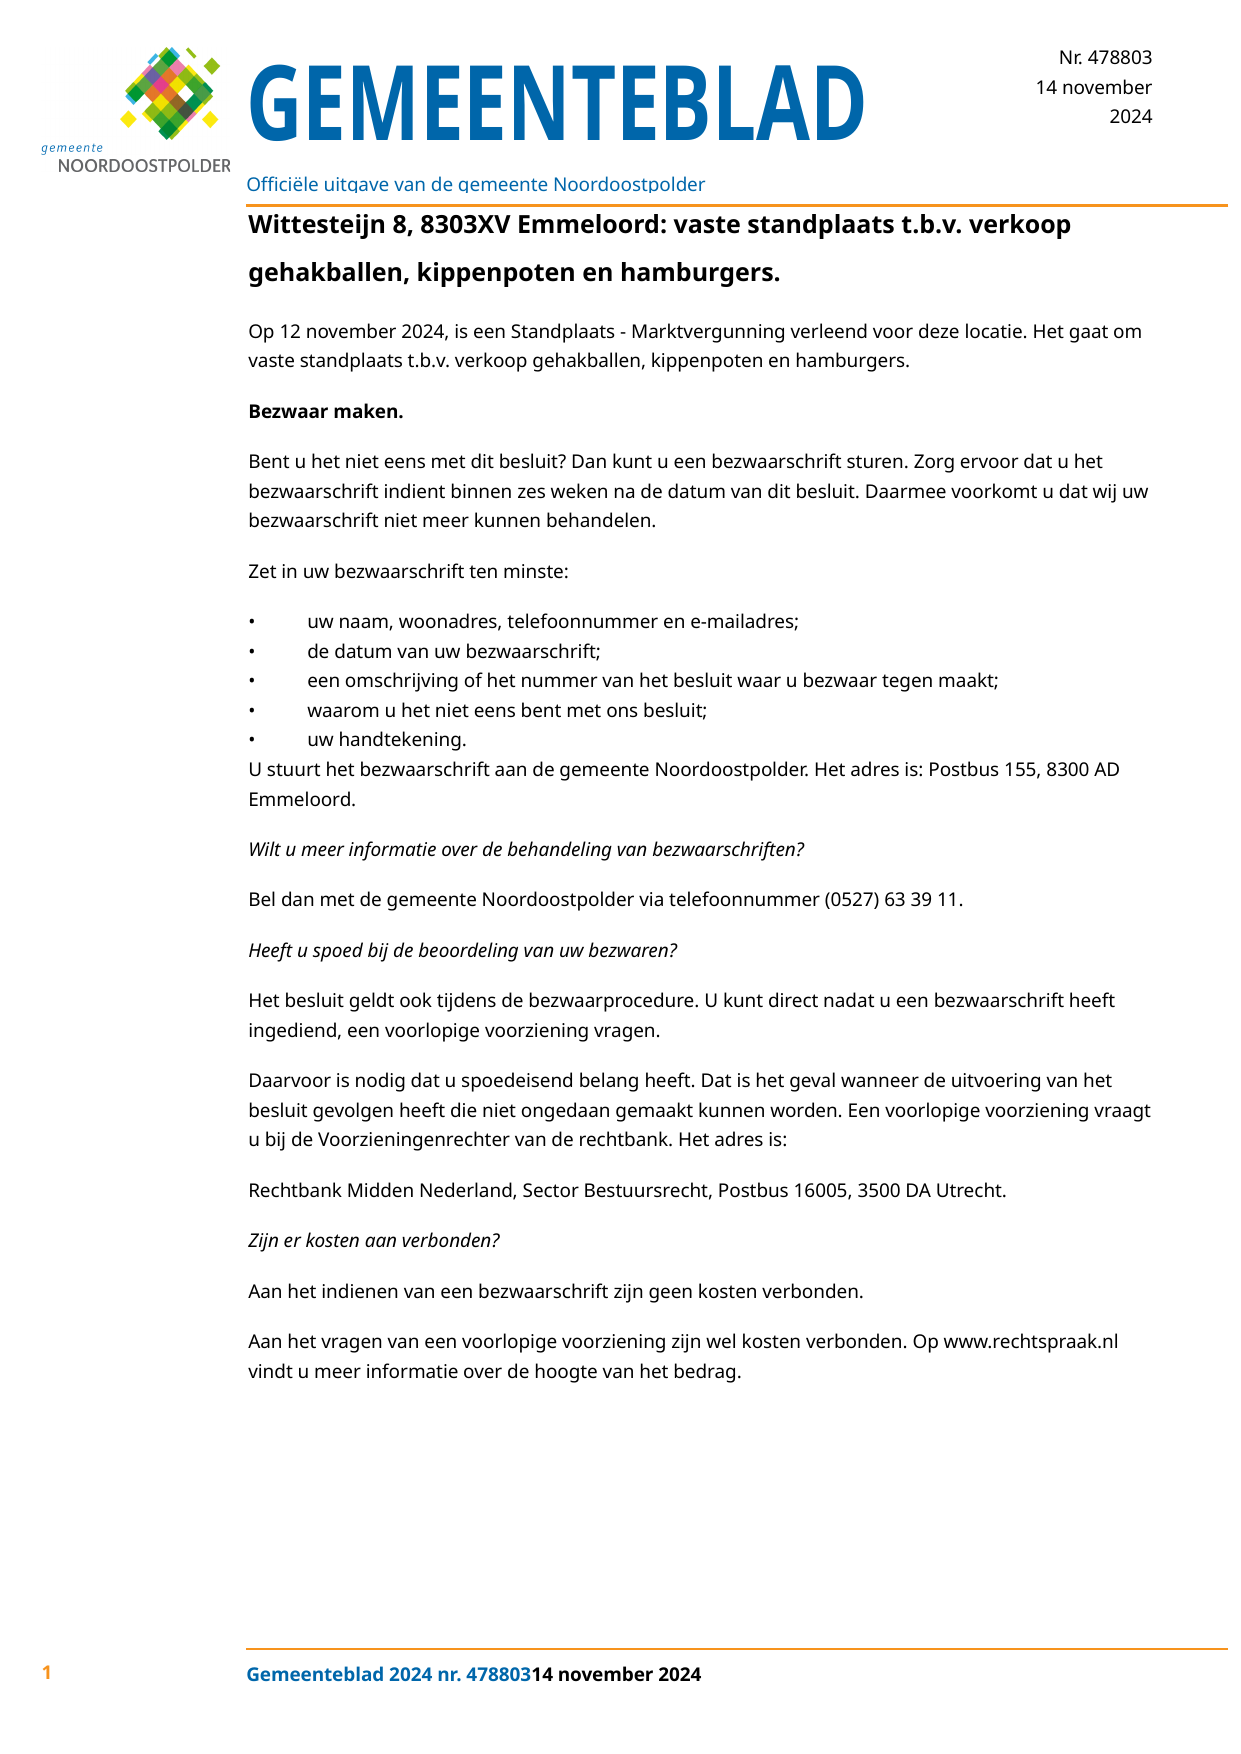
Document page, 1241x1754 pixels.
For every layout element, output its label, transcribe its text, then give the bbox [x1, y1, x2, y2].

text U stuurt het bezwaarschrift aan de gemeente Noordoostpolder. Het adres is: Postbus 155, 8300 AD Emmeloord. [248, 756, 1152, 812]
list uw naam, woonadres, telefoonnummer en e-mailadres; [248, 608, 1152, 634]
text Aan het vragen van een voorlopige voorziening zijn wel kosten verbonden. Op www.rechtspraak.nl vindt u meer informatie over de hoogte van het bedrag. [248, 1328, 1152, 1384]
list een omschrijving of het nummer van het besluit waar u bezwaar tegen maakt; [248, 667, 1152, 693]
list de datum van uw bezwaarschrift; [248, 638, 1152, 664]
text Rechtbank Midden Nederland, Sector Bestuursrecht, Postbus 16005, 3500 DA Utrecht. [248, 1177, 1152, 1203]
list waarom u het niet eens bent met ons besluit; [248, 697, 1152, 723]
text Op 12 november 2024, is een Standplaats - Marktvergunning verleend voor deze locatie. Het gaat om vaste standplaats t.b.v. verkoop gehakballen, kippenpoten en hamburgers. [248, 318, 1152, 373]
text Bel dan met de gemeente Noordoostpolder via telefoonnummer (0527) 63 39 11. [248, 887, 1152, 912]
text Daarvoor is nodig dat u spoedeisend belang heeft. Dat is het geval wanneer de uitvoering van het besluit gevolgen heeft die niet ongedaan gemaakt kunnen worden. Een voorlopige voorziening vraagt u bij de Voorzieningenrechter van de rechtbank. Het adres is: [248, 1067, 1152, 1152]
text Wittesteijn 8, 8303XV Emmeloord: vaste standplaats t.b.v. verkoop gehakballen, kippenpoten en hamburgers. [248, 207, 1152, 288]
list uw handtekening. [248, 727, 1152, 752]
text Zijn er kosten aan verbonden? [248, 1227, 1152, 1253]
text Heeft u spoed bij de beoordeling van uw bezwaren? [248, 937, 1152, 963]
picture [41, 47, 231, 172]
text Wilt u meer informatie over de behandeling van bezwaarschriften? [248, 836, 1152, 862]
text Bezwaar maken. [248, 398, 1152, 424]
text Zet in uw bezwaarschrift ten minste: [248, 558, 1152, 584]
text Bent u het niet eens met dit besluit? Dan kunt u een bezwaarschrift sturen. Zorg ervoor dat u het bezwaarschrift indient binnen zes weken na de datum van dit besluit. Daarmee voorkomt u dat wij uw bezwaarschrift niet meer kunnen behandelen. [248, 448, 1152, 533]
text Het besluit geldt ook tijdens de bezwaarprocedure. U kunt direct nadat u een bezwaarschrift heeft ingediend, een voorlopige voorziening vragen. [248, 987, 1152, 1043]
text Aan het indienen van een bezwaarschrift zijn geen kosten verbonden. [248, 1278, 1152, 1304]
